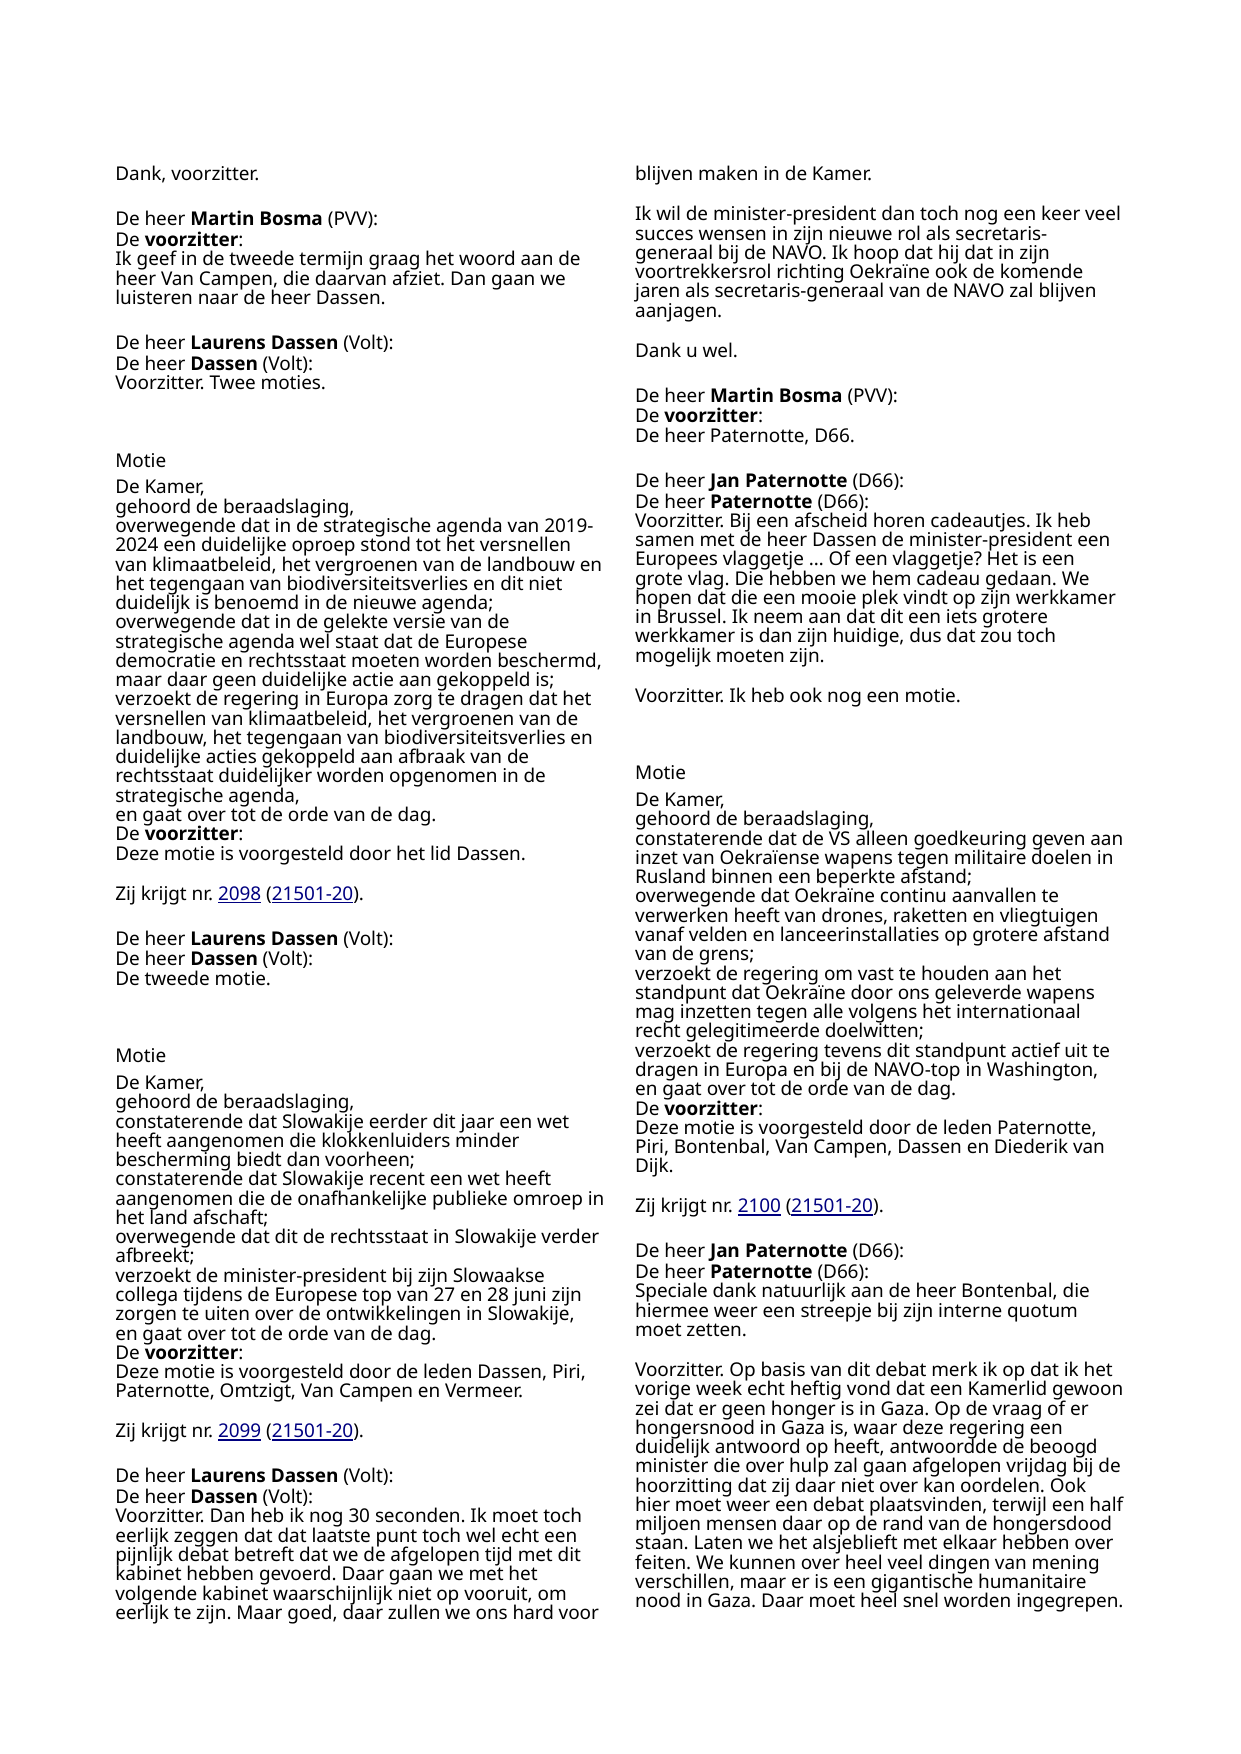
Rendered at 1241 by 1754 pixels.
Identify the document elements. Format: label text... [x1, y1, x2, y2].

text Deze motie is voorgesteld door de leden Paternotte, Piri, Bontenbal, Van Campen, Dassen en Diederik van Dijk. [635, 1119, 1125, 1177]
text De heer Paternotte (D66): [635, 493, 1125, 512]
text Ik geef in de tweede termijn graag het woord aan de heer Van Campen, die daarvan afziet. Dan gaan we luisteren naar de heer Dassen. [115, 250, 605, 308]
text De heer Jan Paternotte (D66): [635, 467, 1125, 493]
text De voorzitter: [115, 231, 605, 250]
text Voorzitter. Op basis van dit debat merk ik op dat ik het vorige week echt heftig vond dat een Kamerlid gewoon zei dat er geen honger is in Gaza. Op de vraag of er hongersnood in Gaza is, waar deze regering een duidelijk antwoord op heeft, antwoordde de beoogd minister die over hulp zal gaan afgelopen vrijdag bij de hoorzitting dat zij daar niet over kan oordelen. Ook hier moet weer een debat plaatsvinden, terwijl een half miljoen mensen daar op de rand van de hongersdood staan. Laten we het alsjeblieft met elkaar hebben over feiten. We kunnen over heel veel dingen van mening verschillen, maar er is een gigantische humanitaire nood in Gaza. Daar moet heel snel worden ingegrepen. [635, 1361, 1125, 1611]
text Deze motie is voorgesteld door de leden Dassen, Piri, Paternotte, Omtzigt, Van Campen en Vermeer. [115, 1363, 605, 1402]
text Motie [115, 1042, 605, 1068]
text De heer Martin Bosma (PVV): [115, 205, 605, 231]
text overwegende dat dit de rechtsstaat in Slowakije verder afbreekt; [115, 1228, 605, 1267]
text constaterende dat Slowakije recent een wet heeft aangenomen die de onafhankelijke publieke omroep in het land afschaft; [115, 1170, 605, 1228]
text gehoord de beraadslaging, [115, 498, 605, 517]
text en gaat over tot de orde van de dag. [115, 806, 605, 825]
text De voorzitter: [635, 1099, 1125, 1119]
text Zij krijgt nr. 2098 (21501-20). [115, 884, 605, 904]
text De tweede motie. [115, 970, 605, 989]
text verzoekt de minister-president bij zijn Slowaakse collega tijdens de Europese top van 27 en 28 juni zijn zorgen te uiten over de ontwikkelingen in Slowakije, [115, 1267, 605, 1324]
text Ik wil de minister-president dan toch nog een keer veel succes wensen in zijn nieuwe rol als secretaris-generaal bij de NAVO. Ik hoop dat hij dat in zijn voortrekkersrol richting Oekraïne ook de komende jaren als secretaris-generaal van de NAVO zal blijven aanjagen. [635, 205, 1125, 321]
text De Kamer, [115, 1074, 605, 1093]
text overwegende dat Oekraïne continu aanvallen te verwerken heeft van drones, raketten en vliegtuigen vanaf velden en lanceerinstallaties op grotere afstand van de grens; [635, 887, 1125, 964]
text Deze motie is voorgesteld door het lid Dassen. [115, 844, 605, 864]
text gehoord de beraadslaging, [635, 810, 1125, 830]
text en gaat over tot de orde van de dag. [115, 1324, 605, 1344]
text Zij krijgt nr. 2100 (21501-20). [635, 1197, 1125, 1217]
text verzoekt de regering tevens dit standpunt actief uit te dragen in Europa en bij de NAVO-top in Washington, [635, 1042, 1125, 1080]
text Motie [635, 759, 1125, 785]
text verzoekt de regering om vast te houden aan het standpunt dat Oekraïne door ons geleverde wapens mag inzetten tegen alle volgens het internationaal recht gelegitimeerde doelwitten; [635, 964, 1125, 1042]
text Speciale dank natuurlijk aan de heer Bontenbal, die hiermee weer een streepje bij zijn interne quotum moet zetten. [635, 1282, 1125, 1340]
text Zij krijgt nr. 2099 (21501-20). [115, 1422, 605, 1442]
text Voorzitter. Dan heb ik nog 30 seconden. Ik moet toch eerlijk zeggen dat dat laatste punt toch wel echt een pijnlijk debat betreft dat we de afgelopen tijd met dit kabinet hebben gevoerd. Daar gaan we met het volgende kabinet waarschijnlijk niet op vooruit, om eerlijk te zijn. Maar goed, daar zullen we ons hard voor [115, 1507, 605, 1623]
text Voorzitter. Bij een afscheid horen cadeautjes. Ik heb samen met de heer Dassen de minister-president een Europees vlaggetje … Of een vlaggetje? Het is een grote vlag. Die hebben we hem cadeau gedaan. We hopen dat die een mooie plek vindt op zijn werkkamer in Brussel. Ik neem aan dat dit een iets grotere werkkamer is dan zijn huidige, dus dat zou toch mogelijk moeten zijn. [635, 512, 1125, 666]
text De heer Dassen (Volt): [115, 1488, 605, 1507]
text Voorzitter. Ik heb ook nog een motie. [635, 687, 1125, 706]
text De heer Dassen (Volt): [115, 355, 605, 374]
text Dank, voorzitter. [115, 165, 605, 184]
text overwegende dat in de gelekte versie van de strategische agenda wel staat dat de Europese democratie en rechtsstaat moeten worden beschermd, maar daar geen duidelijke actie aan gekoppeld is; [115, 613, 605, 690]
text De heer Paternotte, D66. [635, 427, 1125, 446]
text gehoord de beraadslaging, [115, 1093, 605, 1113]
text De heer Laurens Dassen (Volt): [115, 329, 605, 355]
text De Kamer, [115, 478, 605, 498]
text De voorzitter: [635, 407, 1125, 427]
text constaterende dat de VS alleen goedkeuring geven aan inzet van Oekraïense wapens tegen militaire doelen in Rusland binnen een beperkte afstand; [635, 830, 1125, 887]
text De voorzitter: [115, 825, 605, 844]
text en gaat over tot de orde van de dag. [635, 1080, 1125, 1099]
text Dank u wel. [635, 342, 1125, 361]
text blijven maken in de Kamer. [635, 165, 1125, 184]
text Motie [115, 447, 605, 472]
text overwegende dat in de strategische agenda van 2019-2024 een duidelijke oproep stond tot het versnellen van klimaatbeleid, het vergroenen van de landbouw en het tegengaan van biodiversiteitsverlies en dit niet duidelijk is benoemd in de nieuwe agenda; [115, 517, 605, 613]
text De heer Laurens Dassen (Volt): [115, 1462, 605, 1488]
text De heer Paternotte (D66): [635, 1263, 1125, 1282]
text De heer Jan Paternotte (D66): [635, 1237, 1125, 1263]
text constaterende dat Slowakije eerder dit jaar een wet heeft aangenomen die klokkenluiders minder bescherming biedt dan voorheen; [115, 1113, 605, 1170]
text verzoekt de regering in Europa zorg te dragen dat het versnellen van klimaatbeleid, het vergroenen van de landbouw, het tegengaan van biodiversiteitsverlies en duidelijke acties gekoppeld aan afbraak van de rechtsstaat duidelijker worden opgenomen in de strategische agenda, [115, 690, 605, 806]
text De Kamer, [635, 791, 1125, 810]
text De heer Laurens Dassen (Volt): [115, 925, 605, 950]
text De heer Martin Bosma (PVV): [635, 382, 1125, 407]
text Voorzitter. Twee moties. [115, 374, 605, 393]
text De voorzitter: [115, 1344, 605, 1363]
text De heer Dassen (Volt): [115, 950, 605, 970]
